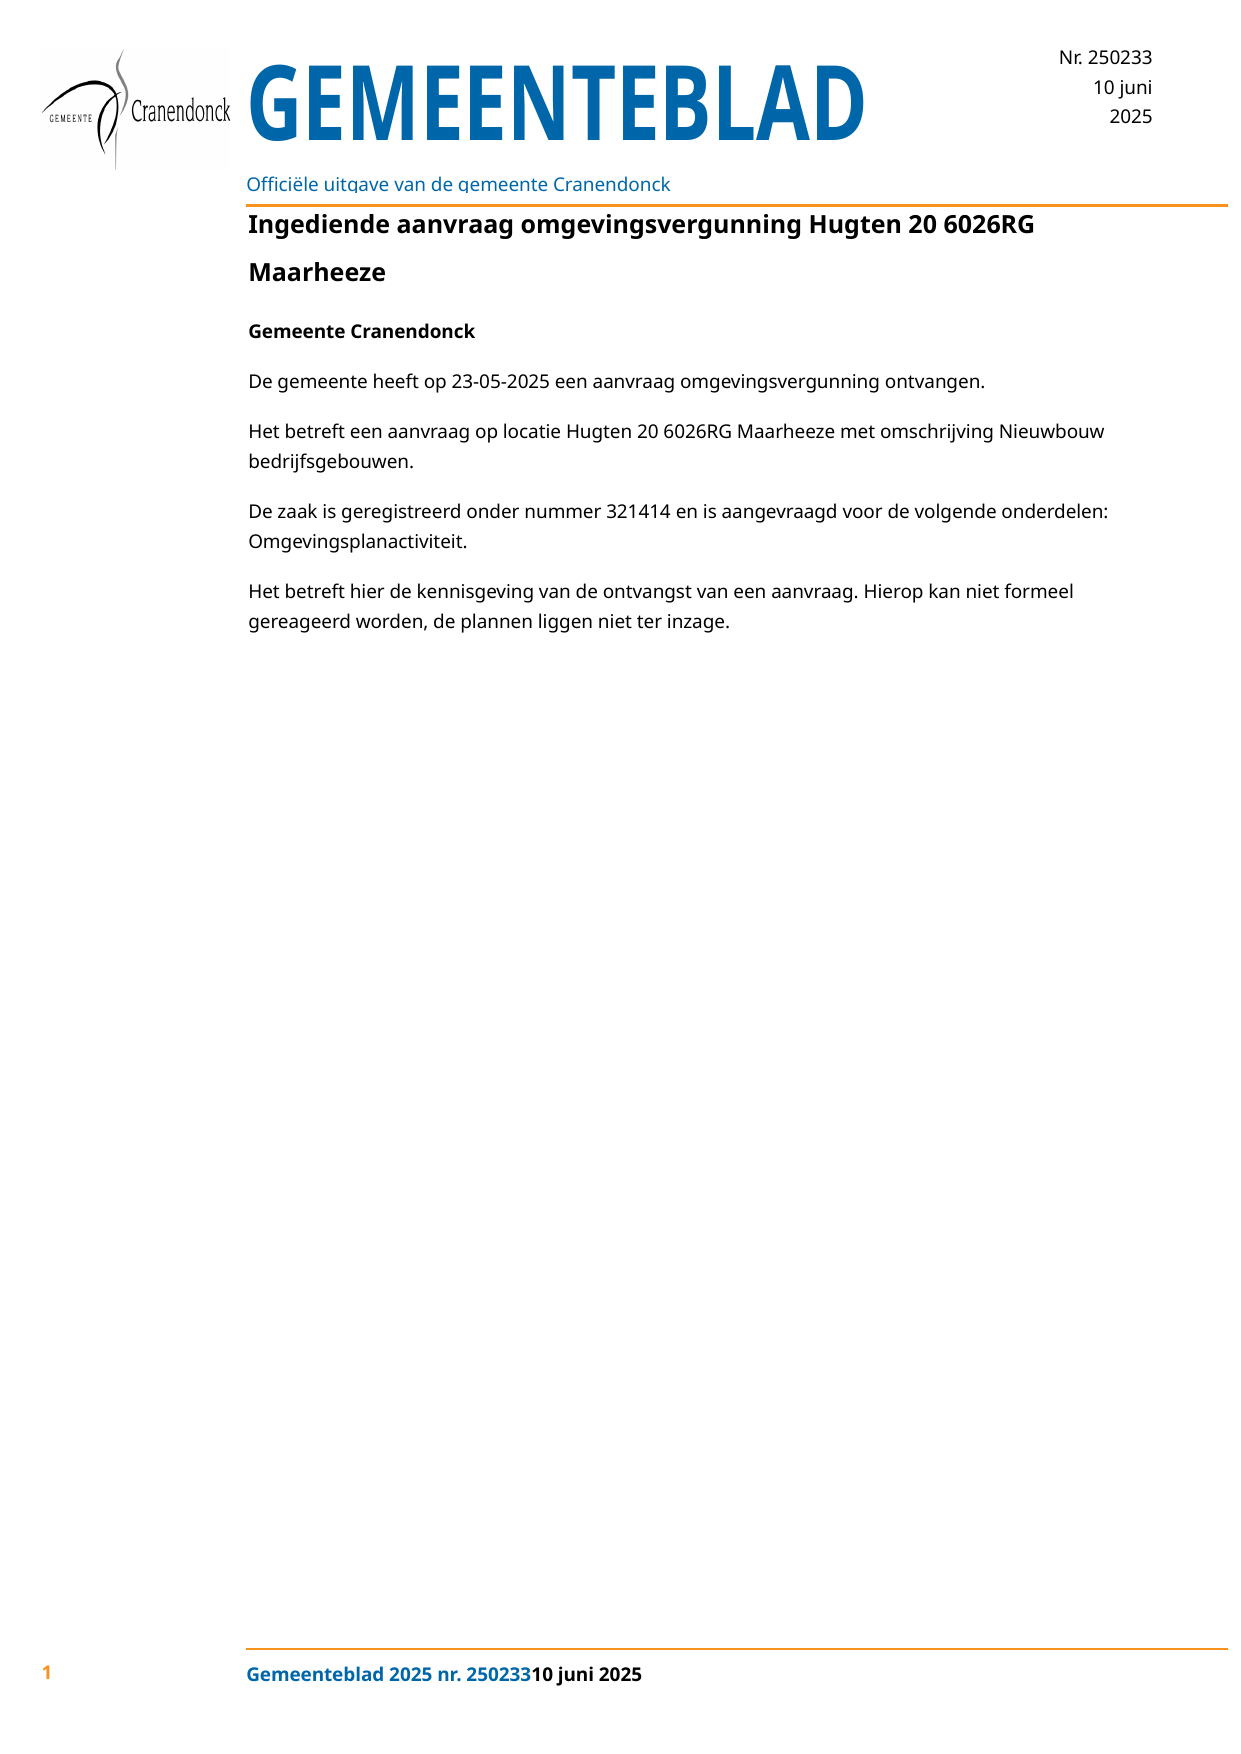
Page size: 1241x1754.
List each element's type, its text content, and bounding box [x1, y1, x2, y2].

text De zaak is geregistreerd onder nummer 321414 en is aangevraagd voor de volgende onderdelen: Omgevingsplanactiviteit. [248, 499, 1152, 554]
text Het betreft hier de kennisgeving van de ontvangst van een aanvraag. Hierop kan niet formeel gereageerd worden, de plannen liggen niet ter inzage. [248, 579, 1152, 634]
text De gemeente heeft op 23-05-2025 een aanvraag omgevingsvergunning ontvangen. [248, 368, 1152, 394]
text Ingediende aanvraag omgevingsvergunning Hugten 20 6026RG Maarheeze [248, 207, 1152, 288]
text Het betreft een aanvraag op locatie Hugten 20 6026RG Maarheeze met omschrijving Nieuwbouw bedrijfsgebouwen. [248, 419, 1152, 474]
text Gemeente Cranendonck [248, 318, 1152, 344]
picture [41, 47, 231, 172]
